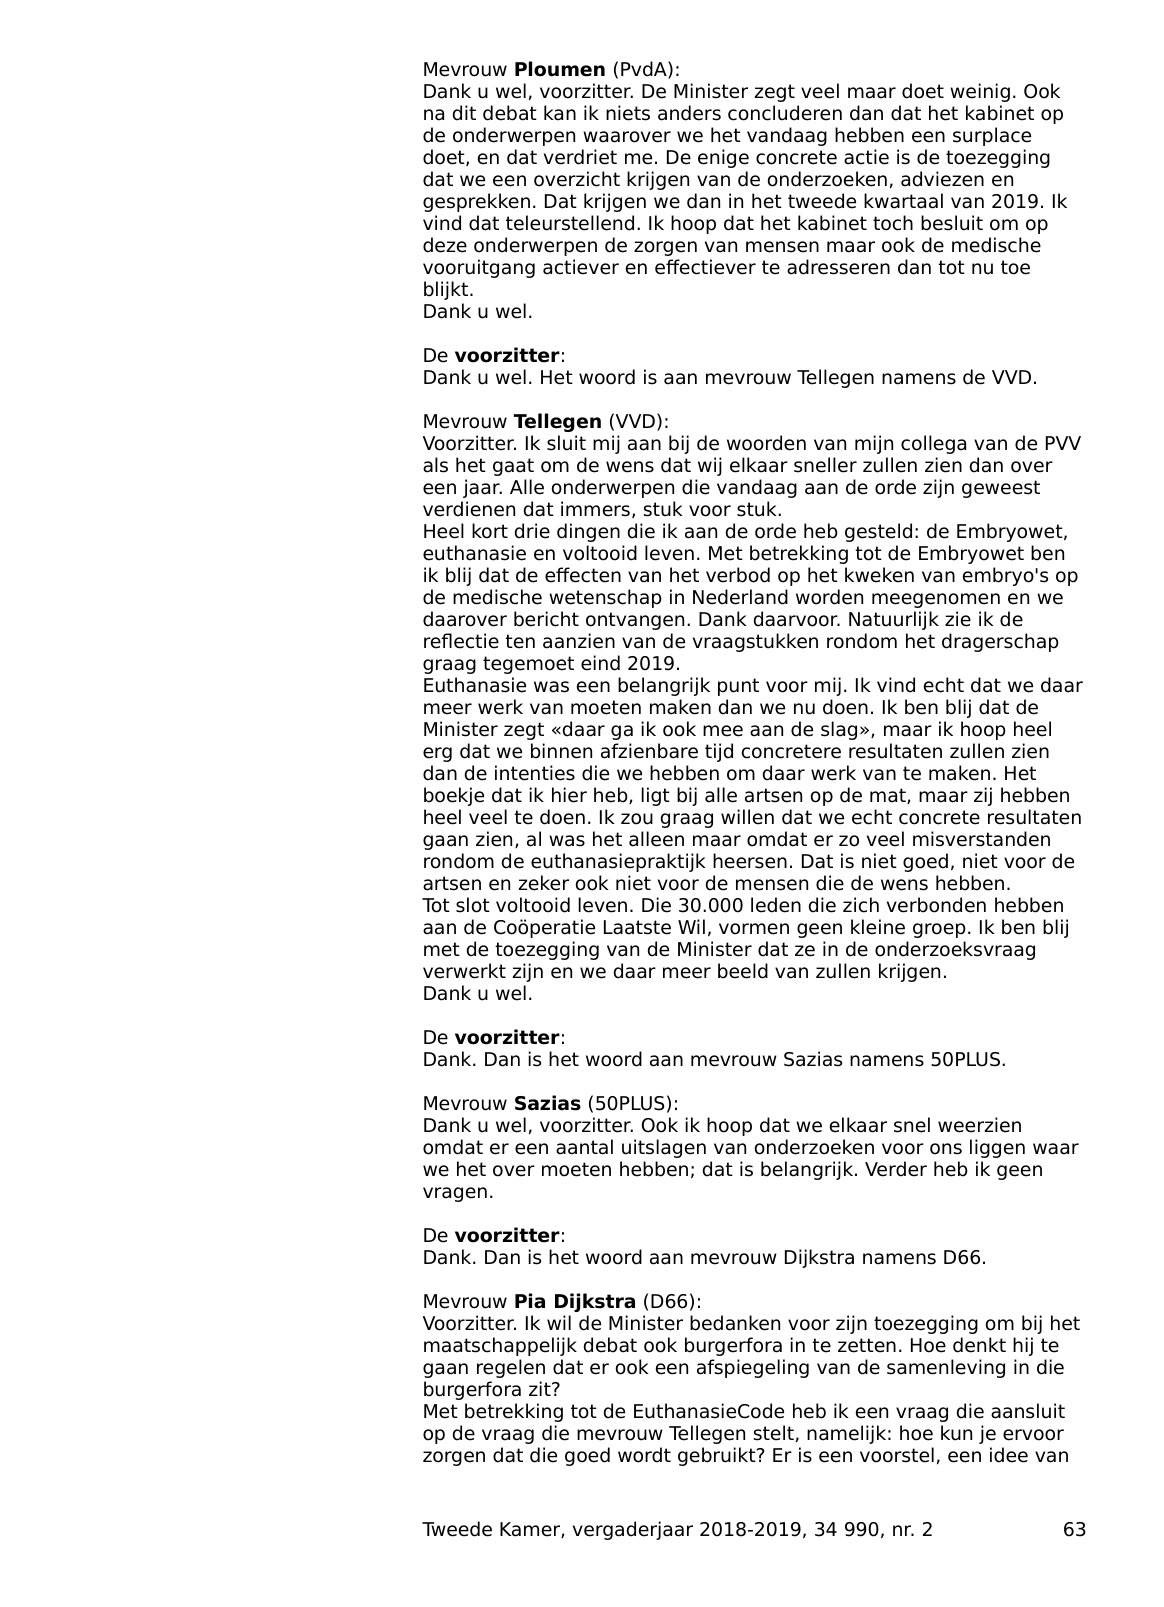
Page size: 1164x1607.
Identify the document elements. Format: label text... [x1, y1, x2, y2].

text Mevrouw Sazias (50PLUS): [422, 1093, 1087, 1115]
text De voorzitter: [422, 1225, 1087, 1247]
text De voorzitter: [422, 1027, 1087, 1049]
text Dank u wel, voorzitter. De Minister zegt veel maar doet weinig. Ook na dit debat kan ik niets anders concluderen dan dat het kabinet op de onderwerpen waarover we het vandaag hebben een surplace doet, en dat verdriet me. De enige concrete actie is de toezegging dat we een overzicht krijgen van de onderzoeken, adviezen en gesprekken. Dat krijgen we dan in het tweede kwartaal van 2019. Ik vind dat teleurstellend. Ik hoop dat het kabinet toch besluit om op deze onderwerpen de zorgen van mensen maar ook de medische vooruitgang actiever en effectiever te adresseren dan tot nu toe blijkt. [422, 81, 1087, 301]
text Mevrouw Tellegen (VVD): [422, 411, 1087, 433]
text Met betrekking tot de EuthanasieCode heb ik een vraag die aansluit op de vraag die mevrouw Tellegen stelt, namelijk: hoe kun je ervoor zorgen dat die goed wordt gebruikt? Er is een voorstel, een idee van [422, 1401, 1087, 1467]
text Dank u wel. Het woord is aan mevrouw Tellegen namens de VVD. [422, 367, 1087, 389]
text De voorzitter: [422, 345, 1087, 367]
text Dank u wel, voorzitter. Ook ik hoop dat we elkaar snel weerzien omdat er een aantal uitslagen van onderzoeken voor ons liggen waar we het over moeten hebben; dat is belangrijk. Verder heb ik geen vragen. [422, 1115, 1087, 1203]
text Tot slot voltooid leven. Die 30.000 leden die zich verbonden hebben aan de Coöperatie Laatste Wil, vormen geen kleine groep. Ik ben blij met de toezegging van de Minister dat ze in de onderzoeksvraag verwerkt zijn en we daar meer beeld van zullen krijgen. [422, 895, 1087, 983]
text Dank. Dan is het woord aan mevrouw Sazias namens 50PLUS. [422, 1049, 1087, 1071]
text Heel kort drie dingen die ik aan de orde heb gesteld: de Embryowet, euthanasie en voltooid leven. Met betrekking tot de Embryowet ben ik blij dat de effecten van het verbod op het kweken van embryo's op de medische wetenschap in Nederland worden meegenomen en we daarover bericht ontvangen. Dank daarvoor. Natuurlijk zie ik de reflectie ten aanzien van de vraagstukken rondom het dragerschap graag tegemoet eind 2019. [422, 521, 1087, 675]
text Mevrouw Ploumen (PvdA): [422, 59, 1087, 81]
text Voorzitter. Ik sluit mij aan bij de woorden van mijn collega van de PVV als het gaat om de wens dat wij elkaar sneller zullen zien dan over een jaar. Alle onderwerpen die vandaag aan de orde zijn geweest verdienen dat immers, stuk voor stuk. [422, 433, 1087, 521]
text Dank u wel. [422, 983, 1087, 1004]
text Voorzitter. Ik wil de Minister bedanken voor zijn toezegging om bij het maatschappelijk debat ook burgerfora in te zetten. Hoe denkt hij te gaan regelen dat er ook een afspiegeling van de samenleving in die burgerfora zit? [422, 1313, 1087, 1401]
text Dank. Dan is het woord aan mevrouw Dijkstra namens D66. [422, 1247, 1087, 1269]
text Mevrouw Pia Dijkstra (D66): [422, 1291, 1087, 1313]
text Dank u wel. [422, 301, 1087, 323]
text Euthanasie was een belangrijk punt voor mij. Ik vind echt dat we daar meer werk van moeten maken dan we nu doen. Ik ben blij dat de Minister zegt «daar ga ik ook mee aan de slag», maar ik hoop heel erg dat we binnen afzienbare tijd concretere resultaten zullen zien dan de intenties die we hebben om daar werk van te maken. Het boekje dat ik hier heb, ligt bij alle artsen op de mat, maar zij hebben heel veel te doen. Ik zou graag willen dat we echt concrete resultaten gaan zien, al was het alleen maar omdat er zo veel misverstanden rondom de euthanasiepraktijk heersen. Dat is niet goed, niet voor de artsen en zeker ook niet voor de mensen die de wens hebben. [422, 675, 1087, 895]
